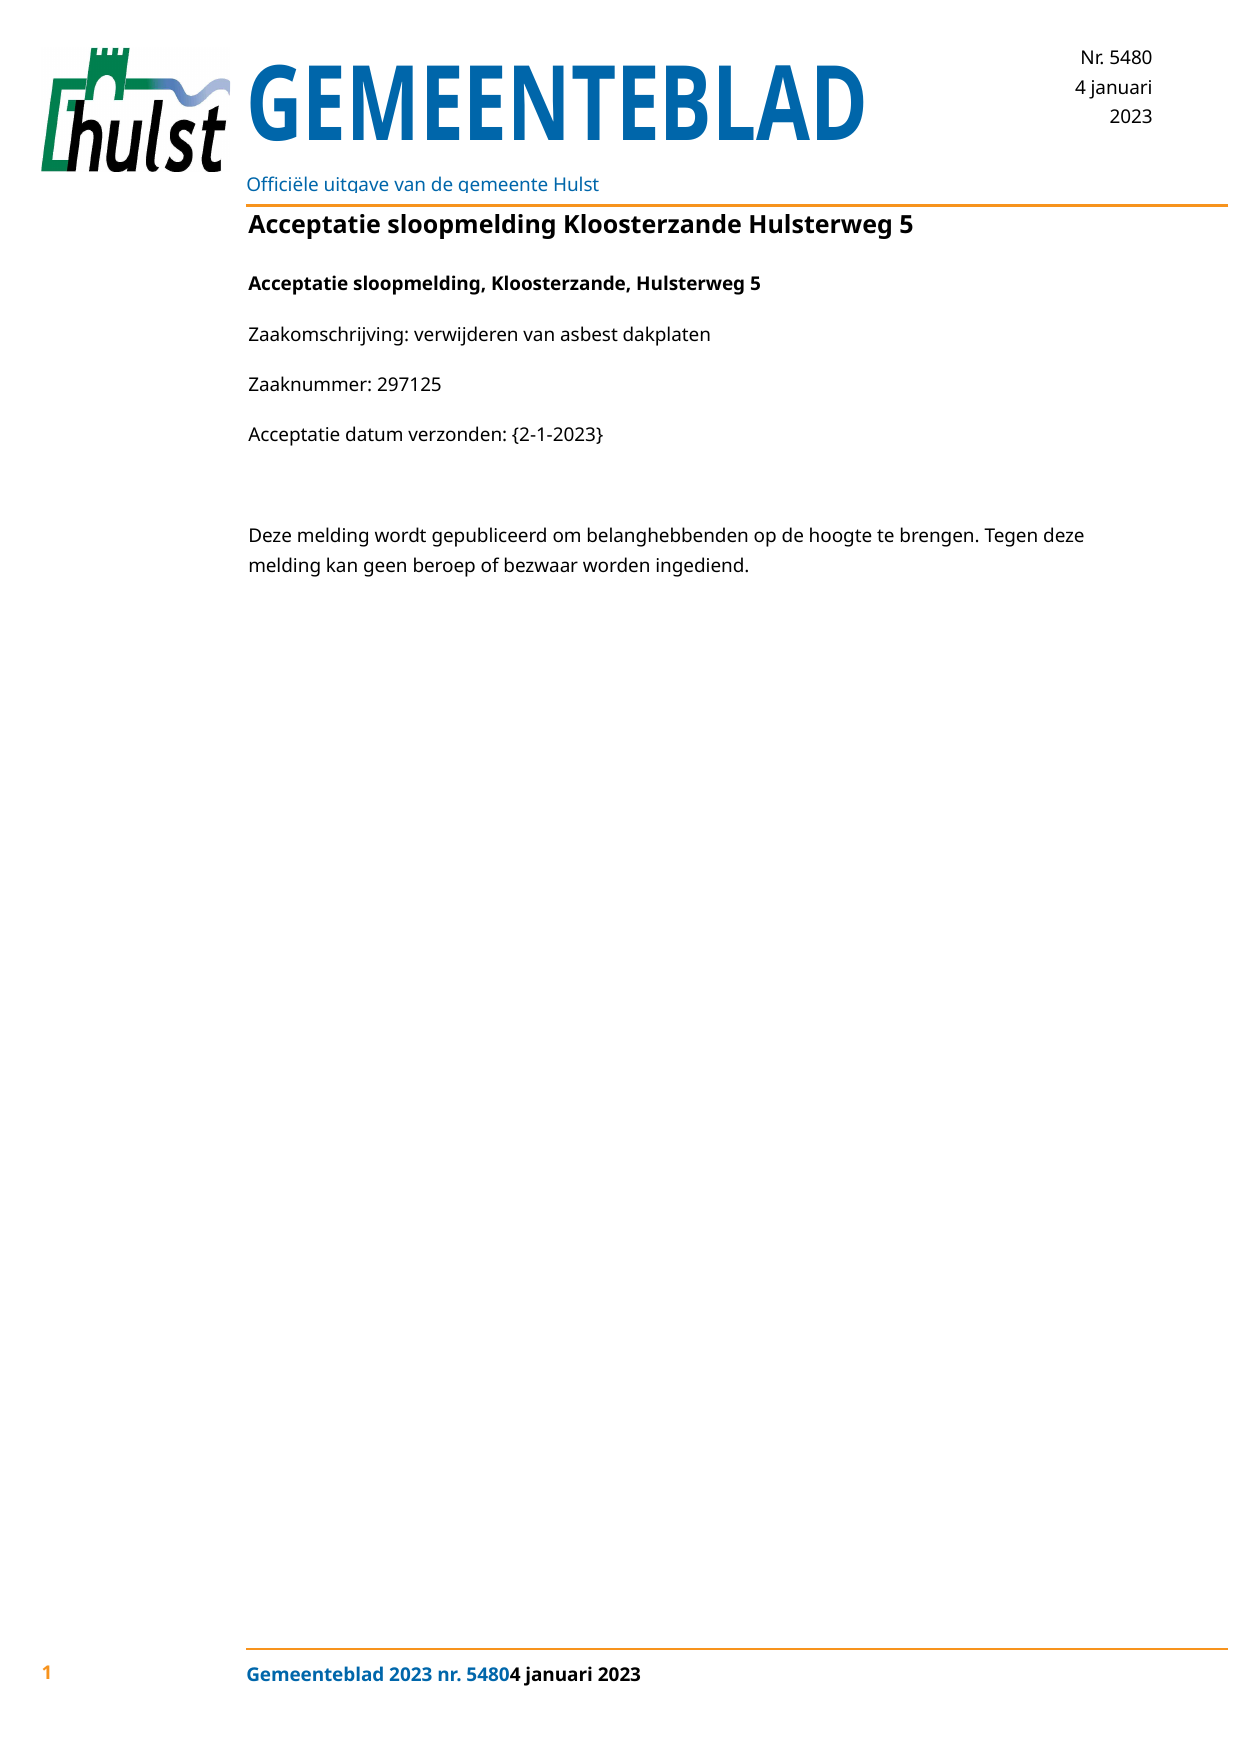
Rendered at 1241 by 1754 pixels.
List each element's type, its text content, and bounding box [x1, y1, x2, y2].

text Acceptatie datum verzonden: {2-1-2023} [248, 422, 1152, 447]
text Acceptatie sloopmelding, Kloosterzande, Hulsterweg 5 [248, 270, 1152, 296]
text Zaaknummer: 297125 [248, 371, 1152, 397]
picture [41, 47, 231, 172]
text Zaakomschrijving: verwijderen van asbest dakplaten [248, 321, 1152, 346]
text Acceptatie sloopmelding Kloosterzande Hulsterweg 5 [248, 207, 1152, 241]
text Deze melding wordt gepubliceerd om belanghebbenden op de hoogte te brengen. Tegen deze melding kan geen beroep of bezwaar worden ingediend. [248, 522, 1152, 578]
